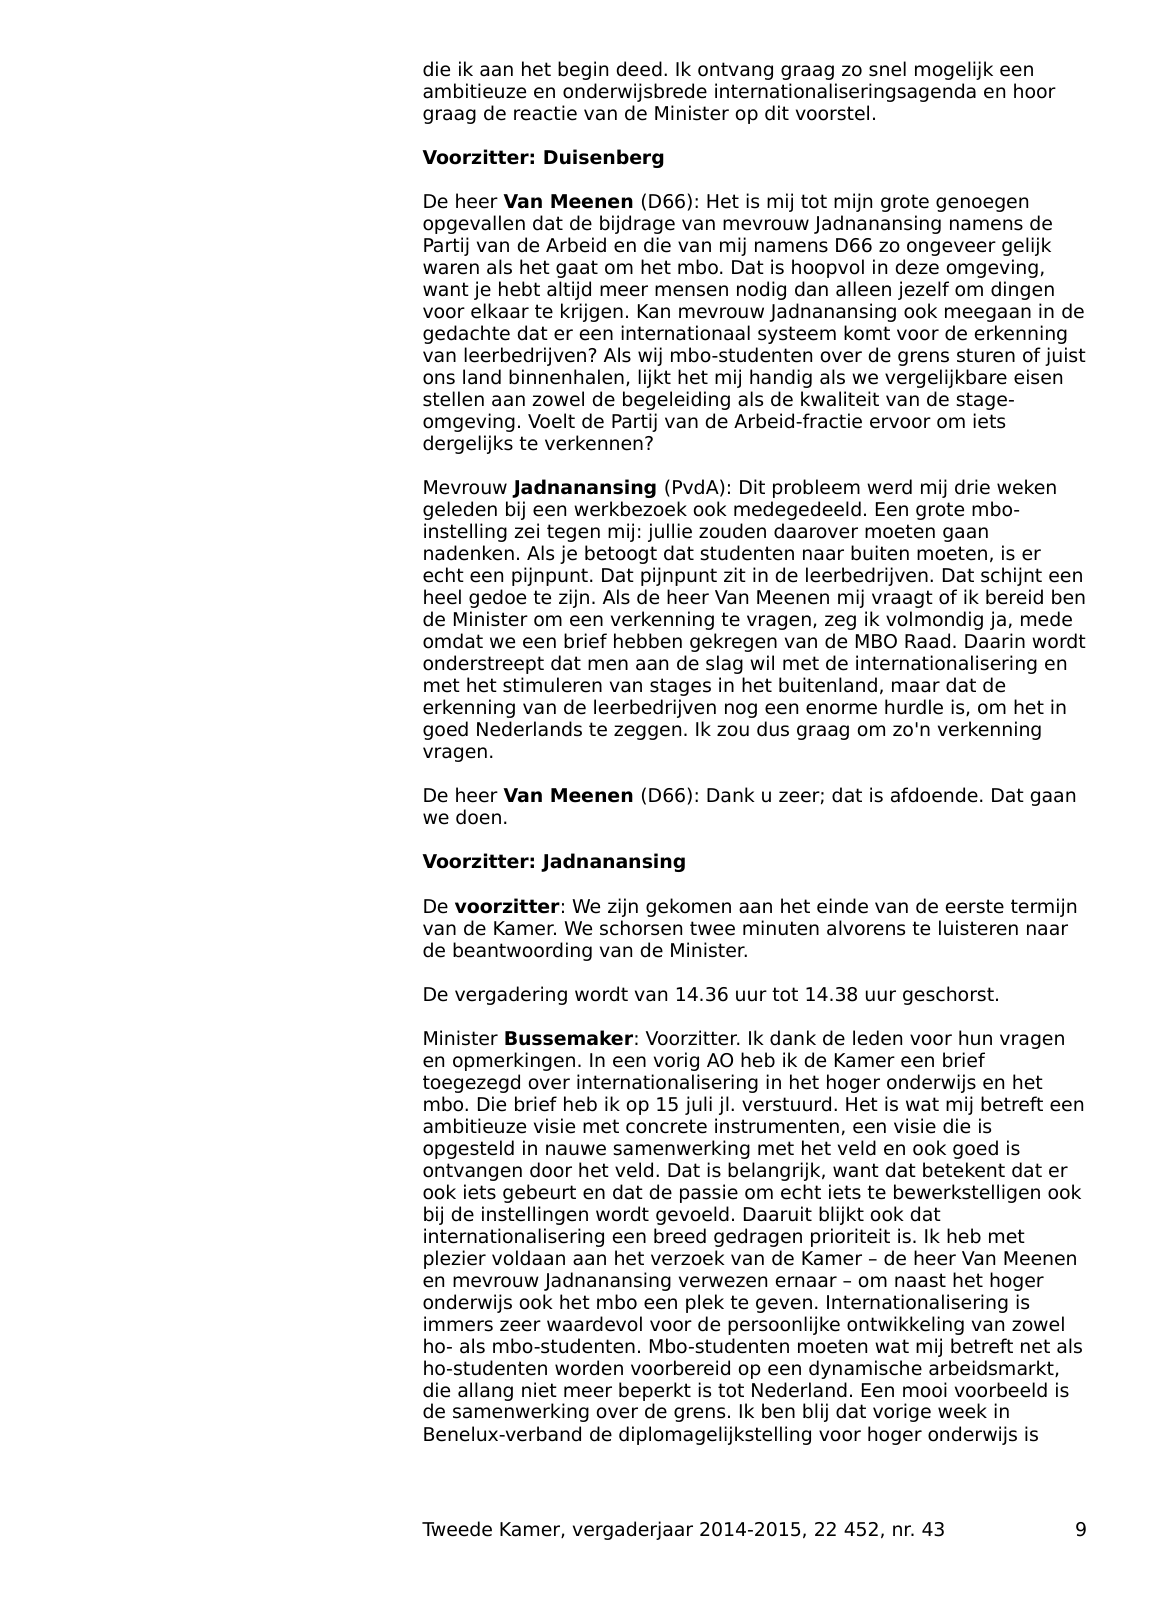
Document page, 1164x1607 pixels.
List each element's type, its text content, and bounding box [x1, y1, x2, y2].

subtitle Voorzitter: Jadnanansing [422, 851, 1087, 873]
text De vergadering wordt van 14.36 uur tot 14.38 uur geschorst. [422, 984, 1087, 1006]
text Minister Bussemaker: Voorzitter. Ik dank de leden voor hun vragen en opmerkingen. In een vorig AO heb ik de Kamer een brief toegezegd over internationalisering in het hoger onderwijs en het mbo. Die brief heb ik op 15 juli jl. verstuurd. Het is wat mij betreft een ambitieuze visie met concrete instrumenten, een visie die is opgesteld in nauwe samenwerking met het veld en ook goed is ontvangen door het veld. Dat is belangrijk, want dat betekent dat er ook iets gebeurt en dat de passie om echt iets te bewerkstelligen ook bij de instellingen wordt gevoeld. Daaruit blijkt ook dat internationalisering een breed gedragen prioriteit is. Ik heb met plezier voldaan aan het verzoek van de Kamer – de heer Van Meenen en mevrouw Jadnanansing verwezen ernaar – om naast het hoger onderwijs ook het mbo een plek te geven. Internationalisering is immers zeer waardevol voor de persoonlijke ontwikkeling van zowel ho- als mbo-studenten. Mbo-studenten moeten wat mij betreft net als ho-studenten worden voorbereid op een dynamische arbeidsmarkt, die allang niet meer beperkt is tot Nederland. Een mooi voorbeeld is de samenwerking over de grens. Ik ben blij dat vorige week in Benelux-verband de diplomagelijkstelling voor hoger onderwijs is [422, 1028, 1087, 1445]
text Mevrouw Jadnanansing (PvdA): Dit probleem werd mij drie weken geleden bij een werkbezoek ook medegedeeld. Een grote mbo-instelling zei tegen mij: jullie zouden daarover moeten gaan nadenken. Als je betoogt dat studenten naar buiten moeten, is er echt een pijnpunt. Dat pijnpunt zit in de leerbedrijven. Dat schijnt een heel gedoe te zijn. Als de heer Van Meenen mij vraagt of ik bereid ben de Minister om een verkenning te vragen, zeg ik volmondig ja, mede omdat we een brief hebben gekregen van de MBO Raad. Daarin wordt onderstreept dat men aan de slag wil met de internationalisering en met het stimuleren van stages in het buitenland, maar dat de erkenning van de leerbedrijven nog een enorme hurdle is, om het in goed Nederlands te zeggen. Ik zou dus graag om zo'n verkenning vragen. [422, 477, 1087, 763]
text De heer Van Meenen (D66): Het is mij tot mijn grote genoegen opgevallen dat de bijdrage van mevrouw Jadnanansing namens de Partij van de Arbeid en die van mij namens D66 zo ongeveer gelijk waren als het gaat om het mbo. Dat is hoopvol in deze omgeving, want je hebt altijd meer mensen nodig dan alleen jezelf om dingen voor elkaar te krijgen. Kan mevrouw Jadnanansing ook meegaan in de gedachte dat er een internationaal systeem komt voor de erkenning van leerbedrijven? Als wij mbo-studenten over de grens sturen of juist ons land binnenhalen, lijkt het mij handig als we vergelijkbare eisen stellen aan zowel de begeleiding als de kwaliteit van de stage-omgeving. Voelt de Partij van de Arbeid-fractie ervoor om iets dergelijks te verkennen? [422, 191, 1087, 455]
text De heer Van Meenen (D66): Dank u zeer; dat is afdoende. Dat gaan we doen. [422, 785, 1087, 829]
text die ik aan het begin deed. Ik ontvang graag zo snel mogelijk een ambitieuze en onderwijsbrede internationaliseringsagenda en hoor graag de reactie van de Minister op dit voorstel. [422, 59, 1087, 125]
text De voorzitter: We zijn gekomen aan het einde van de eerste termijn van de Kamer. We schorsen twee minuten alvorens te luisteren naar de beantwoording van de Minister. [422, 896, 1087, 961]
subtitle Voorzitter: Duisenberg [422, 147, 1087, 169]
